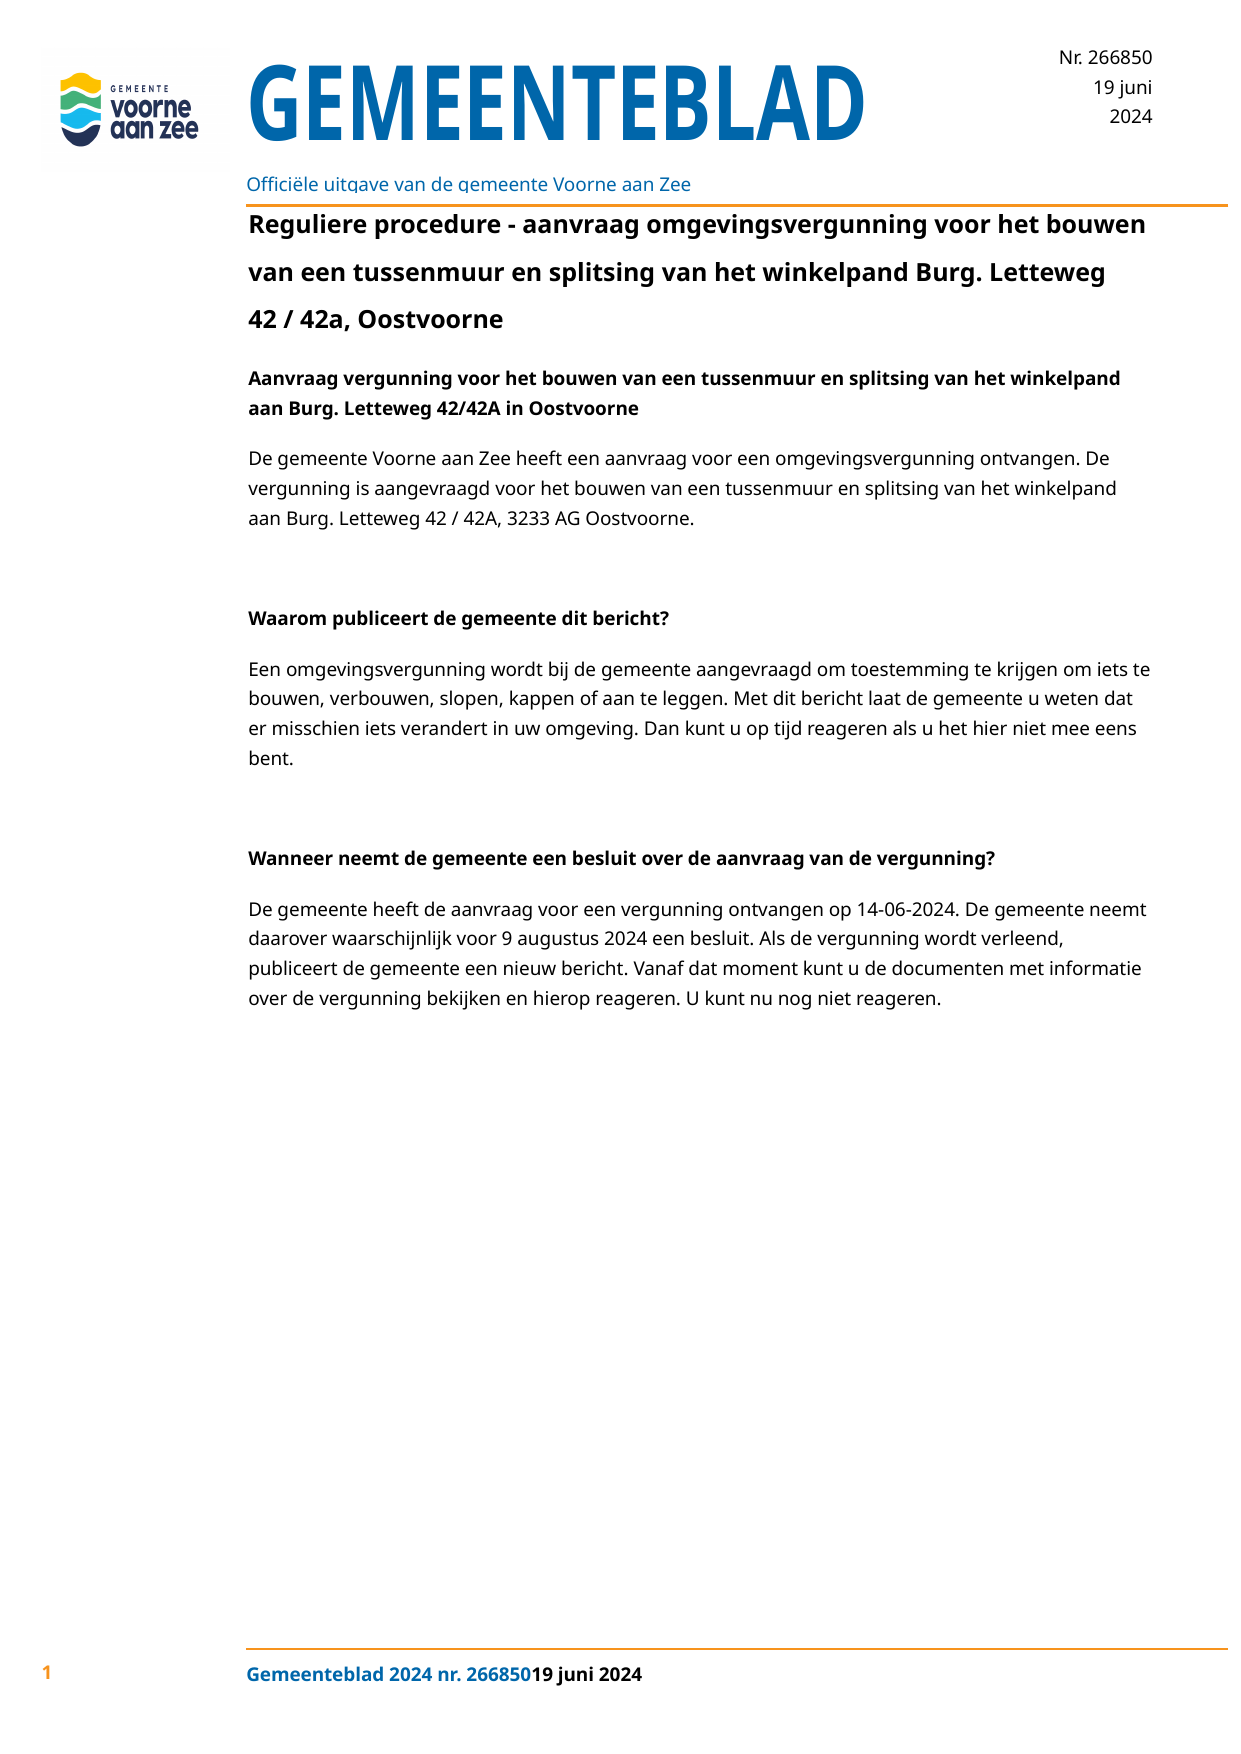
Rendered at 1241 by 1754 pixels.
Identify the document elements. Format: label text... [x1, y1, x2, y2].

text De gemeente Voorne aan Zee heeft een aanvraag voor een omgevingsvergunning ontvangen. De vergunning is aangevraagd voor het bouwen van een tussenmuur en splitsing van het winkelpand aan Burg. Letteweg 42 / 42A, 3233 AG Oostvoorne. [248, 446, 1152, 530]
text Een omgevingsvergunning wordt bij de gemeente aangevraagd om toestemming te krijgen om iets te bouwen, verbouwen, slopen, kappen of aan te leggen. Met dit bericht laat de gemeente u weten dat er misschien iets verandert in uw omgeving. Dan kunt u op tijd reageren als u het hier niet mee eens bent. [248, 656, 1152, 770]
text Waarom publiceert de gemeente dit bericht? [248, 606, 1152, 631]
text De gemeente heeft de aanvraag voor een vergunning ontvangen op 14-06-2024. De gemeente neemt daarover waarschijnlijk voor 9 augustus 2024 een besluit. Als de vergunning wordt verleend, publiceert de gemeente een nieuw bericht. Vanaf dat moment kunt u de documenten met informatie over de vergunning bekijken en hierop reageren. U kunt nu nog niet reageren. [248, 896, 1152, 1010]
picture [41, 47, 231, 172]
text Aanvraag vergunning voor het bouwen van een tussenmuur en splitsing van het winkelpand aan Burg. Letteweg 42/42A in Oostvoorne [248, 366, 1152, 421]
text Wanneer neemt de gemeente een besluit over de aanvraag van de vergunning? [248, 846, 1152, 871]
text Reguliere procedure - aanvraag omgevingsvergunning voor het bouwen van een tussenmuur en splitsing van het winkelpand Burg. Letteweg 42 / 42a, Oostvoorne [248, 207, 1152, 336]
